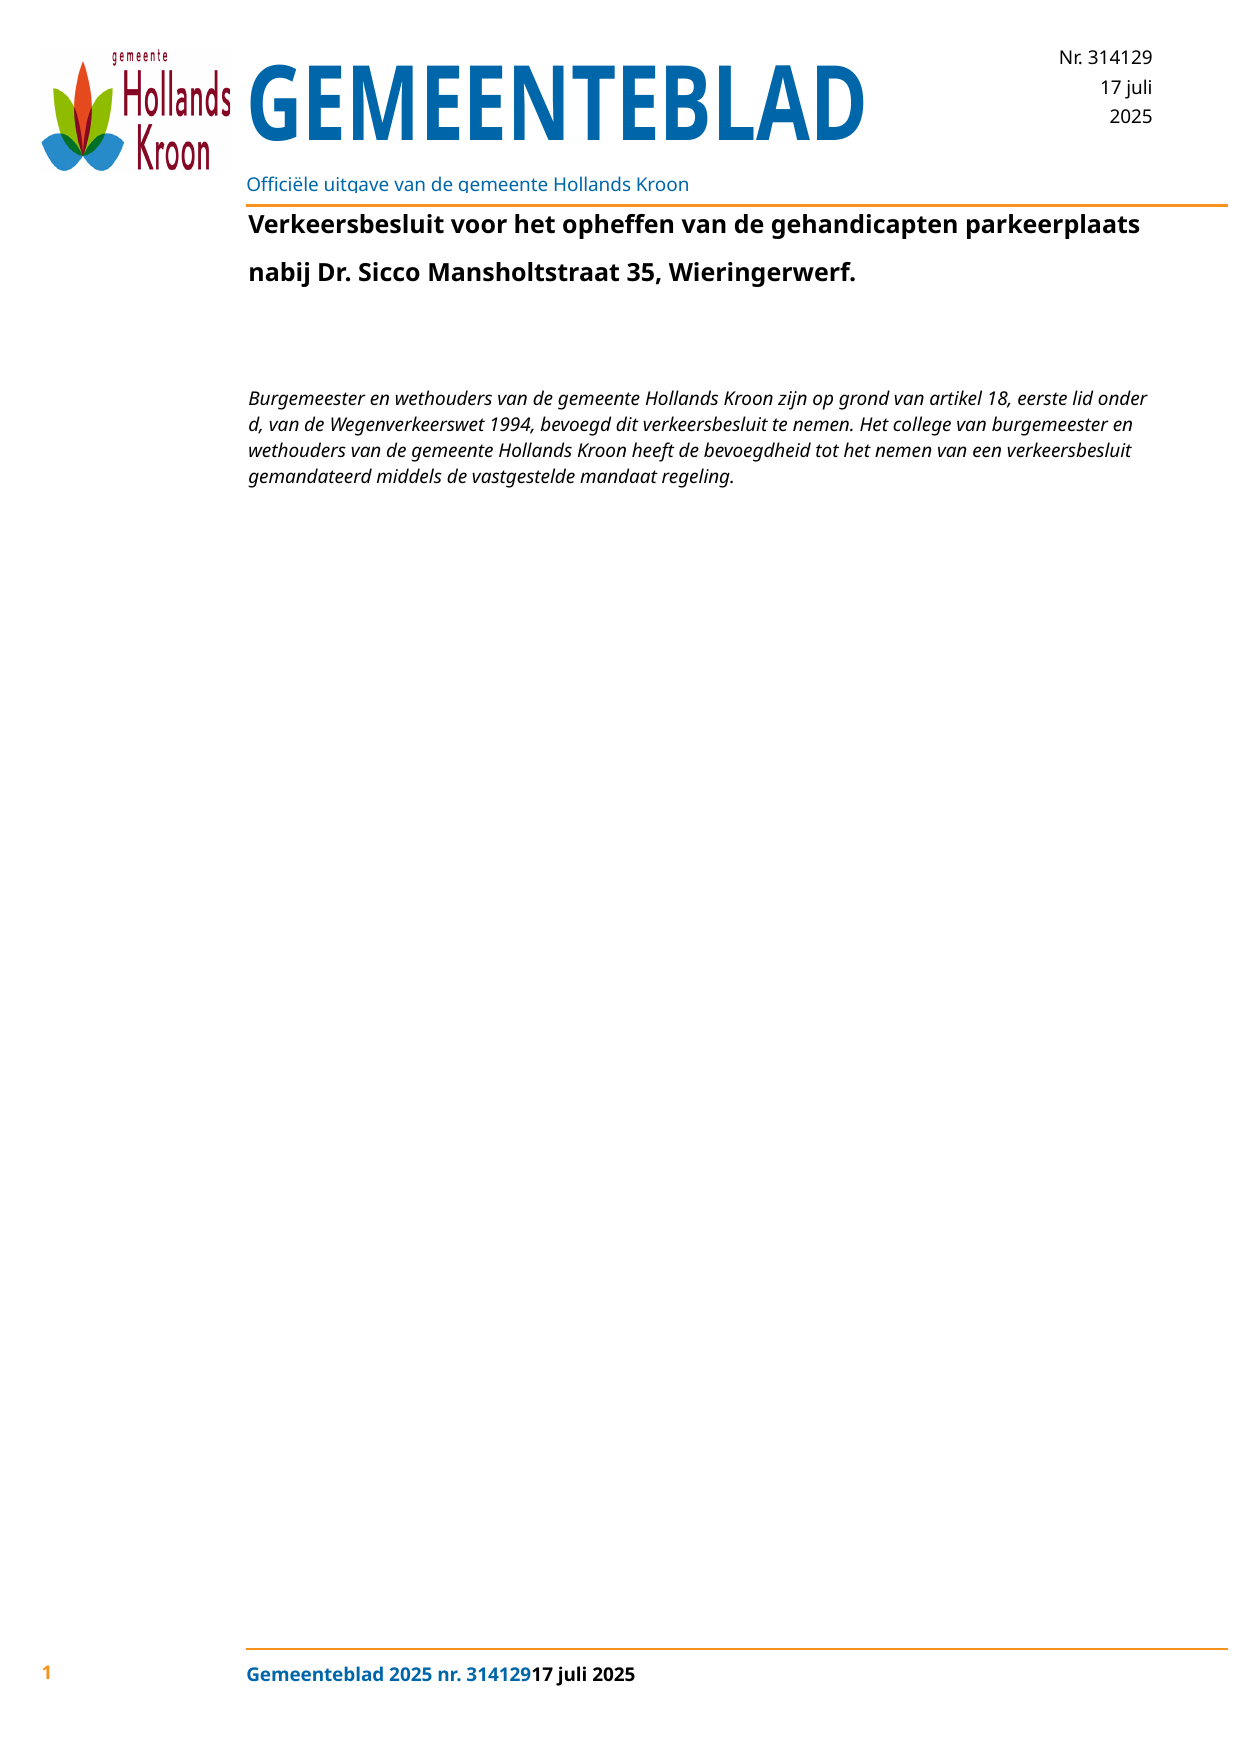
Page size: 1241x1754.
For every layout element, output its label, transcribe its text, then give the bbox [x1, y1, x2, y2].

text Burgemeester en wethouders van de gemeente Hollands Kroon zijn op grond van artikel 18, eerste lid onder d, van de Wegenverkeerswet 1994, bevoegd dit verkeersbesluit te nemen. Het college van burgemeester en wethouders van de gemeente Hollands Kroon heeft de bevoegdheid tot het nemen van een verkeersbesluit gemandateerd middels de vastgestelde mandaat regeling. [248, 386, 1152, 488]
picture [41, 47, 231, 172]
text Verkeersbesluit voor het opheffen van de gehandicapten parkeerplaats nabij Dr. Sicco Mansholtstraat 35, Wieringerwerf. [248, 207, 1152, 288]
